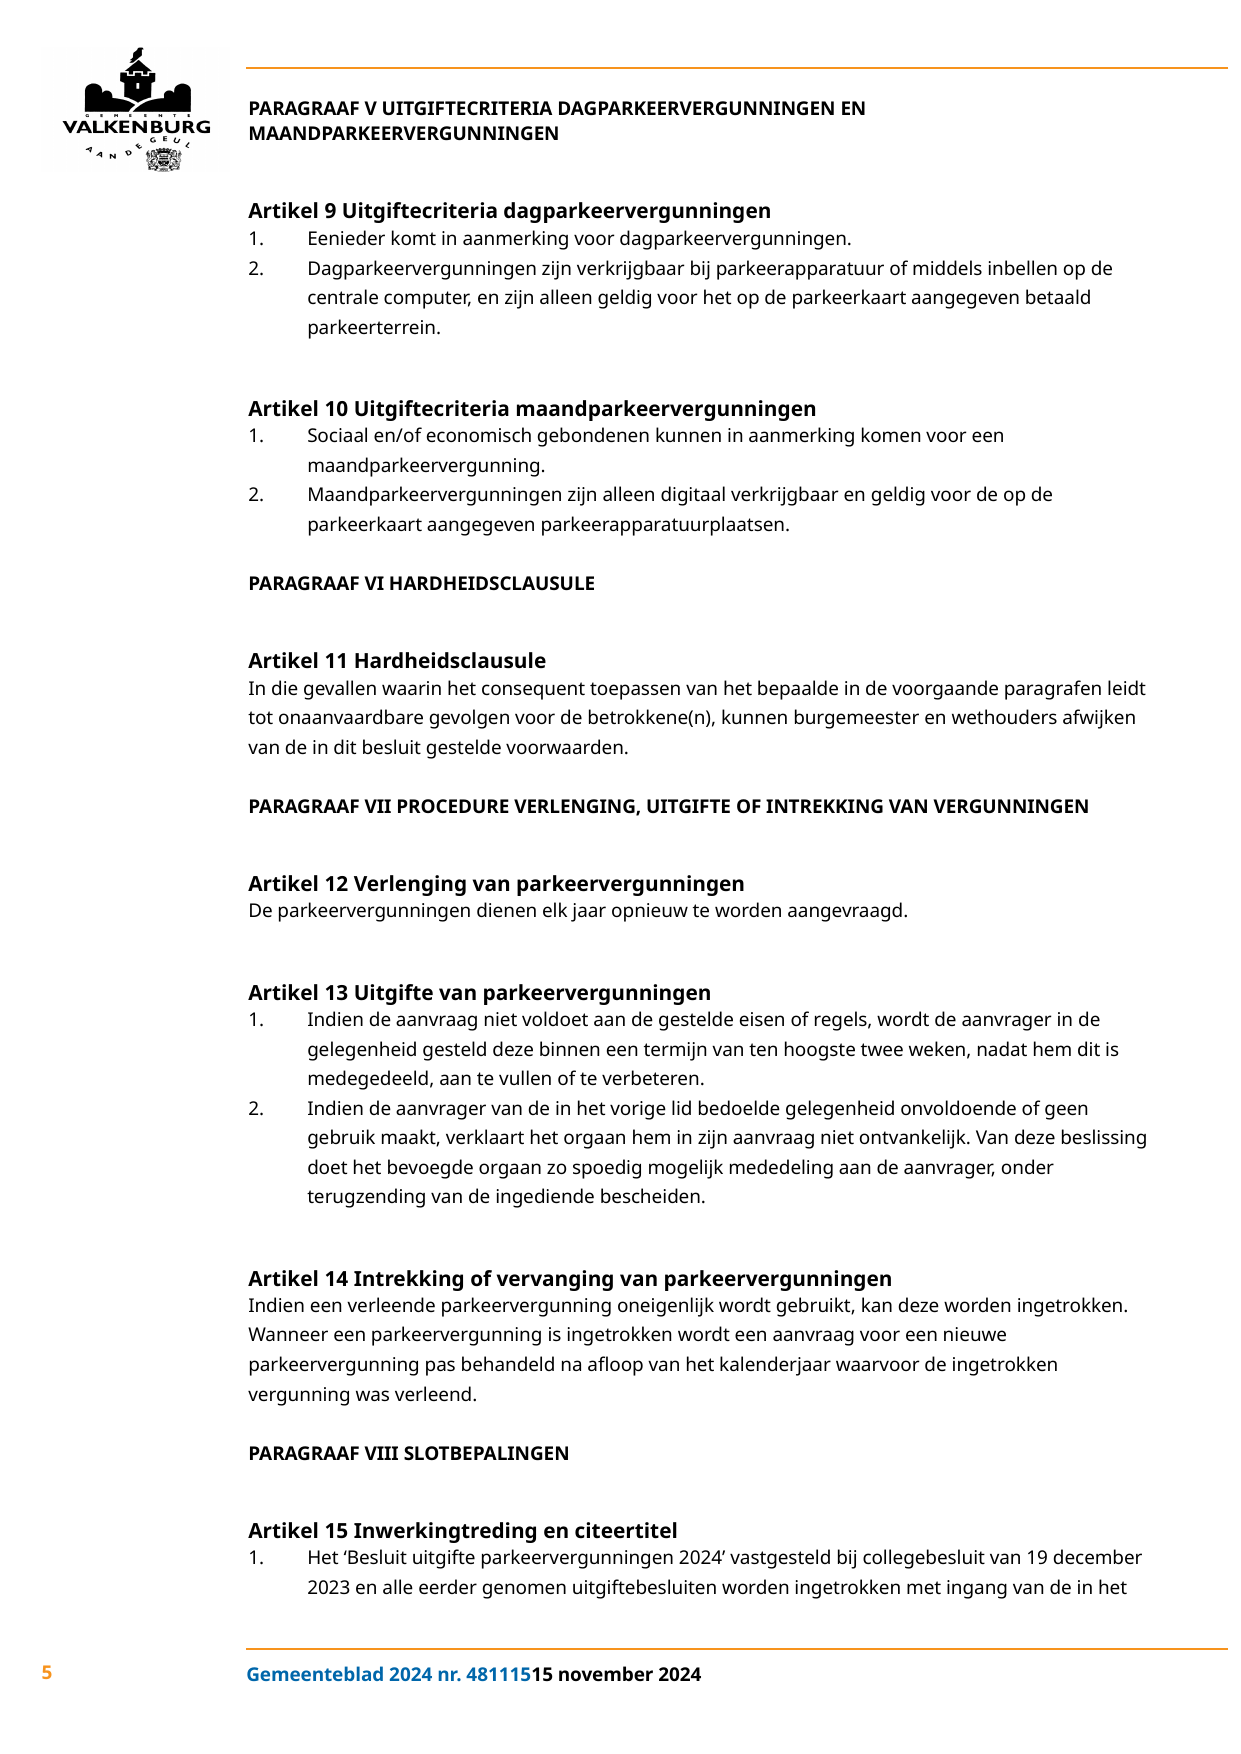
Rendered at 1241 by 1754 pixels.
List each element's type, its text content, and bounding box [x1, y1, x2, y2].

picture [41, 47, 231, 172]
text Artikel 15 Inwerkingtreding en citeertitel [248, 1516, 1152, 1544]
text PARAGRAAF VIII SLOTBEPALINGEN [248, 1440, 1152, 1466]
list Dagparkeervergunningen zijn verkrijgbaar bij parkeerapparatuur of middels inbellen op de centrale computer, en zijn alleen geldig voor het op de parkeerkaart aangegeven betaald parkeerterrein. [248, 255, 1152, 339]
list Maandparkeervergunningen zijn alleen digitaal verkrijgbaar en geldig voor de op de parkeerkaart aangegeven parkeerapparatuurplaatsen. [248, 481, 1152, 537]
text Artikel 12 Verlenging van parkeervergunningen [248, 869, 1152, 898]
list Indien de aanvrager van de in het vorige lid bedoelde gelegenheid onvoldoende of geen gebruik maakt, verklaart het orgaan hem in zijn aanvraag niet ontvankelijk. Van deze beslissing doet het bevoegde orgaan zo spoedig mogelijk mededeling aan de aanvrager, onder terugzending van de ingediende bescheiden. [248, 1095, 1152, 1209]
text Artikel 14 Intrekking of vervanging van parkeervergunningen [248, 1264, 1152, 1292]
text Indien een verleende parkeervergunning oneigenlijk wordt gebruikt, kan deze worden ingetrokken. Wanneer een parkeervergunning is ingetrokken wordt een aanvraag voor een nieuwe parkeervergunning pas behandeld na afloop van het kalenderjaar waarvoor de ingetrokken vergunning was verleend. [248, 1292, 1152, 1407]
text De parkeervergunningen dienen elk jaar opnieuw te worden aangevraagd. [248, 898, 1152, 923]
list Eenieder komt in aanmerking voor dagparkeervergunningen. [248, 225, 1152, 251]
text PARAGRAAF VII PROCEDURE VERLENGING, UITGIFTE OF INTREKKING VAN VERGUNNINGEN [248, 793, 1152, 819]
text PARAGRAAF V UITGIFTECRITERIA DAGPARKEERVERGUNNINGEN EN MAANDPARKEERVERGUNNINGEN [248, 95, 1152, 146]
text Artikel 11 Hardheidsclausule [248, 646, 1152, 675]
text In die gevallen waarin het consequent toepassen van het bepaalde in de voorgaande paragrafen leidt tot onaanvaardbare gevolgen voor de betrokkene(n), kunnen burgemeester en wethouders afwijken van de in dit besluit gestelde voorwaarden. [248, 675, 1152, 760]
list Indien de aanvraag niet voldoet aan de gestelde eisen of regels, wordt de aanvrager in de gelegenheid gesteld deze binnen een termijn van ten hoogste twee weken, nadat hem dit is medegedeeld, aan te vullen of te verbeteren. [248, 1006, 1152, 1091]
text Artikel 10 Uitgiftecriteria maandparkeervergunningen [248, 394, 1152, 422]
list Sociaal en/of economisch gebondenen kunnen in aanmerking komen voor een maandparkeervergunning. [248, 422, 1152, 478]
list Het ‘Besluit uitgifte parkeervergunningen 2024’ vastgesteld bij collegebesluit van 19 december 2023 en alle eerder genomen uitgiftebesluiten worden ingetrokken met ingang van de in het [248, 1544, 1152, 1600]
text Artikel 13 Uitgifte van parkeervergunningen [248, 978, 1152, 1006]
text PARAGRAAF VI HARDHEIDSCLAUSULE [248, 570, 1152, 596]
text Artikel 9 Uitgiftecriteria dagparkeervergunningen [248, 197, 1152, 225]
